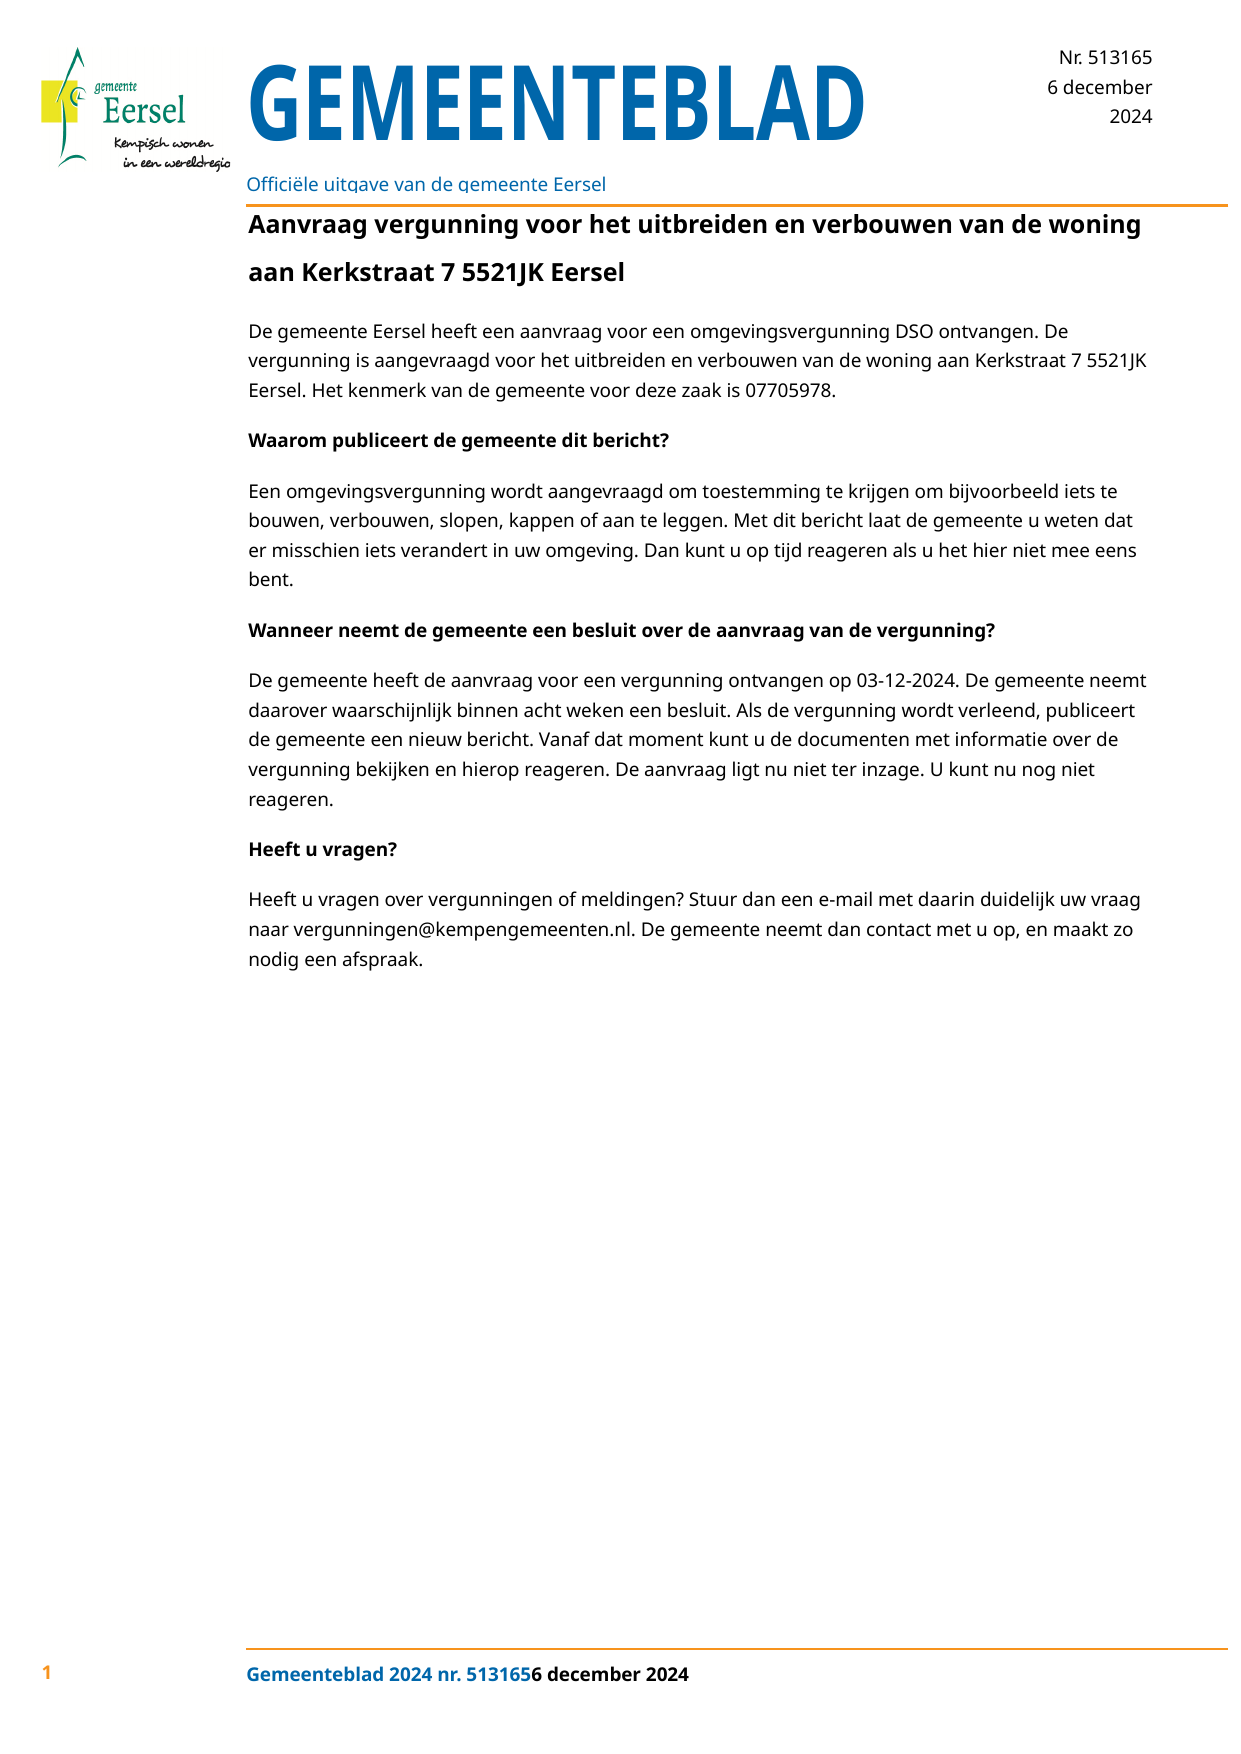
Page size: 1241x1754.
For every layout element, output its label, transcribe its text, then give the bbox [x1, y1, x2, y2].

text Heeft u vragen? [248, 836, 1152, 862]
text Heeft u vragen over vergunningen of meldingen? Stuur dan een e-mail met daarin duidelijk uw vraag naar vergunningen@kempengemeenten.nl. De gemeente neemt dan contact met u op, en maakt zo nodig een afspraak. [248, 887, 1152, 972]
text Een omgevingsvergunning wordt aangevraagd om toestemming te krijgen om bijvoorbeeld iets te bouwen, verbouwen, slopen, kappen of aan te leggen. Met dit bericht laat de gemeente u weten dat er misschien iets verandert in uw omgeving. Dan kunt u op tijd reageren als u het hier niet mee eens bent. [248, 478, 1152, 592]
text Waarom publiceert de gemeente dit bericht? [248, 427, 1152, 453]
text Aanvraag vergunning voor het uitbreiden en verbouwen van de woning aan Kerkstraat 7 5521JK Eersel [248, 207, 1152, 288]
text De gemeente heeft de aanvraag voor een vergunning ontvangen op 03-12-2024. De gemeente neemt daarover waarschijnlijk binnen acht weken een besluit. Als de vergunning wordt verleend, publiceert de gemeente een nieuw bericht. Vanaf dat moment kunt u de documenten met informatie over de vergunning bekijken en hierop reageren. De aanvraag ligt nu niet ter inzage. U kunt nu nog niet reageren. [248, 667, 1152, 812]
text De gemeente Eersel heeft een aanvraag voor een omgevingsvergunning DSO ontvangen. De vergunning is aangevraagd voor het uitbreiden en verbouwen van de woning aan Kerkstraat 7 5521JK Eersel. Het kenmerk van de gemeente voor deze zaak is 07705978. [248, 318, 1152, 403]
picture [41, 47, 231, 172]
text Wanneer neemt de gemeente een besluit over de aanvraag van de vergunning? [248, 617, 1152, 643]
